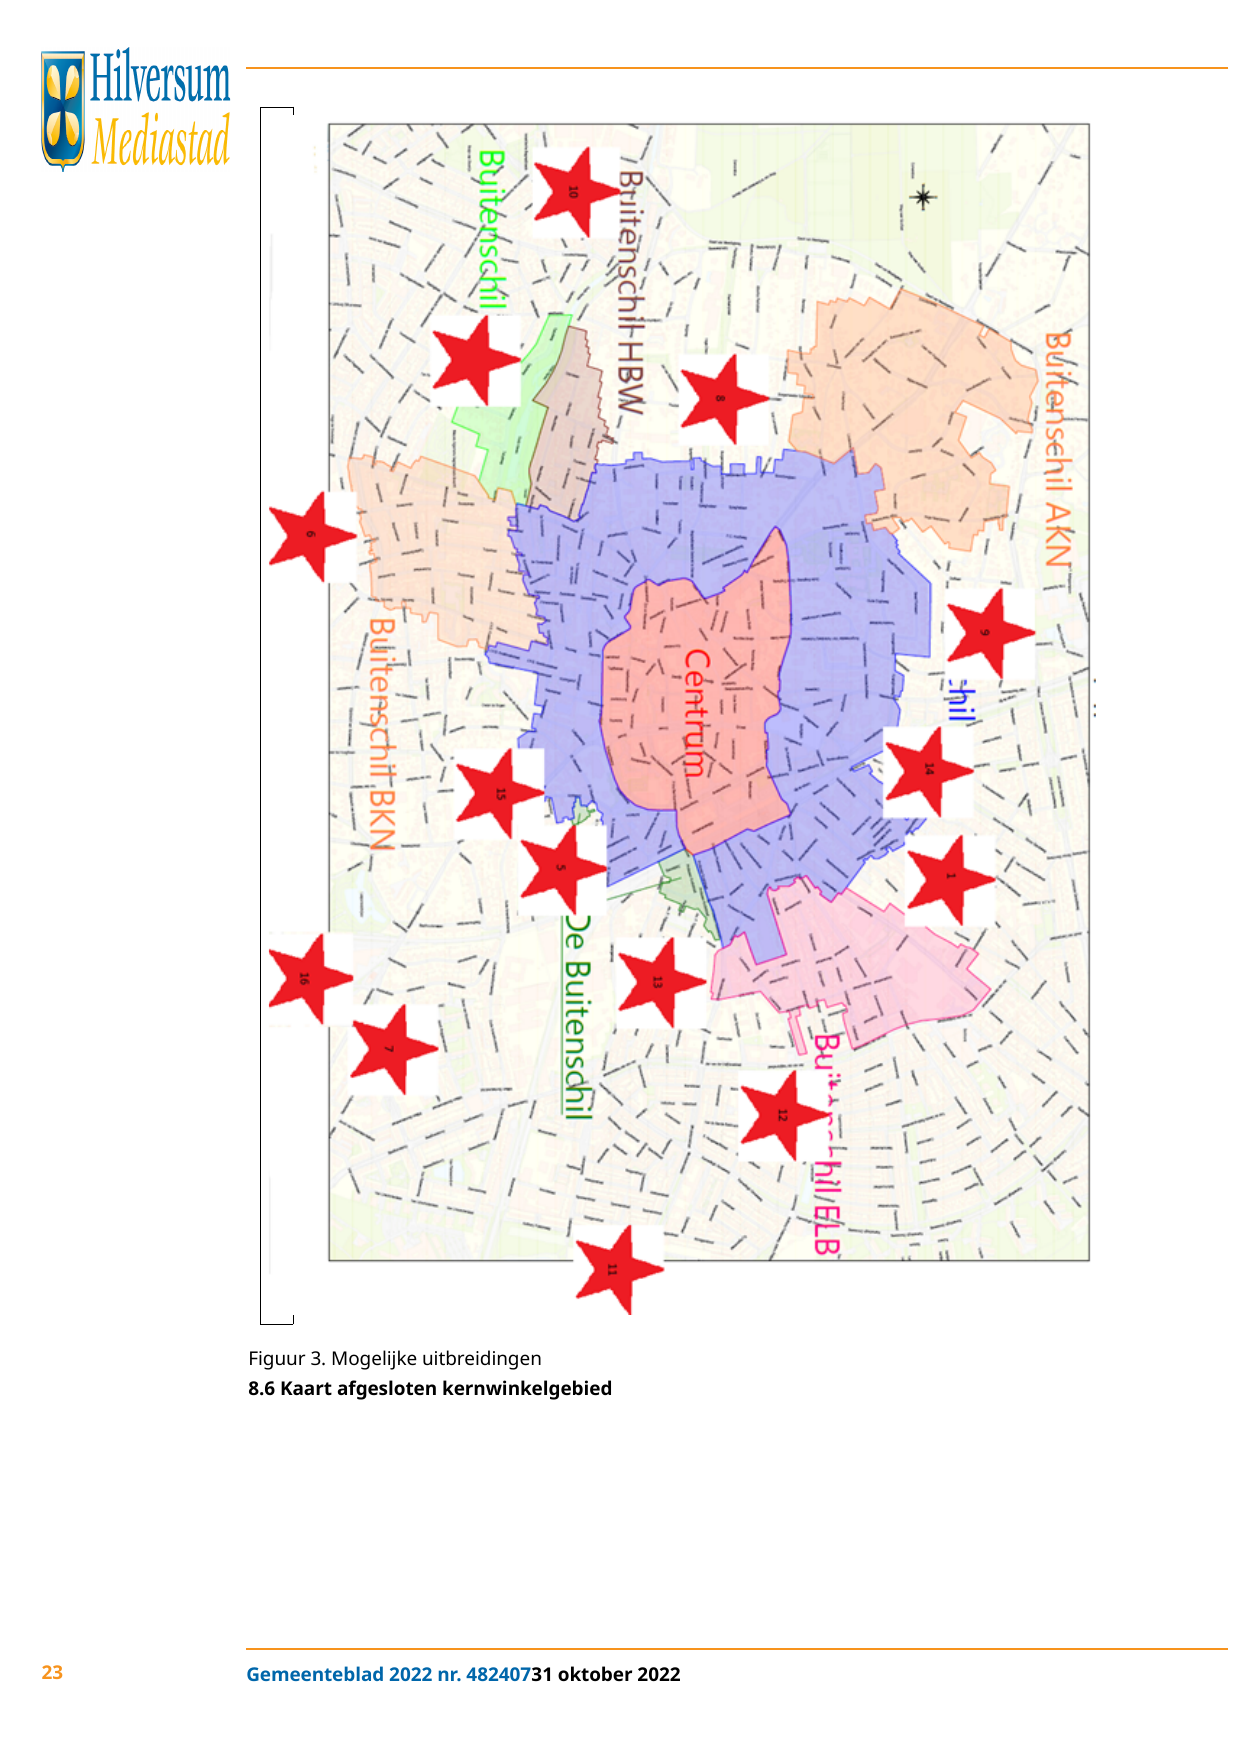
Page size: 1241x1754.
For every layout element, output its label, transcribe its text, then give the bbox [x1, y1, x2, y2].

text 8.6 Kaart afgesloten kernwinkelgebied [248, 1375, 1152, 1401]
picture [41, 47, 231, 172]
picture [268, 115, 1096, 1315]
text Figuur 3. Mogelijke uitbreidingen [248, 1345, 1152, 1371]
